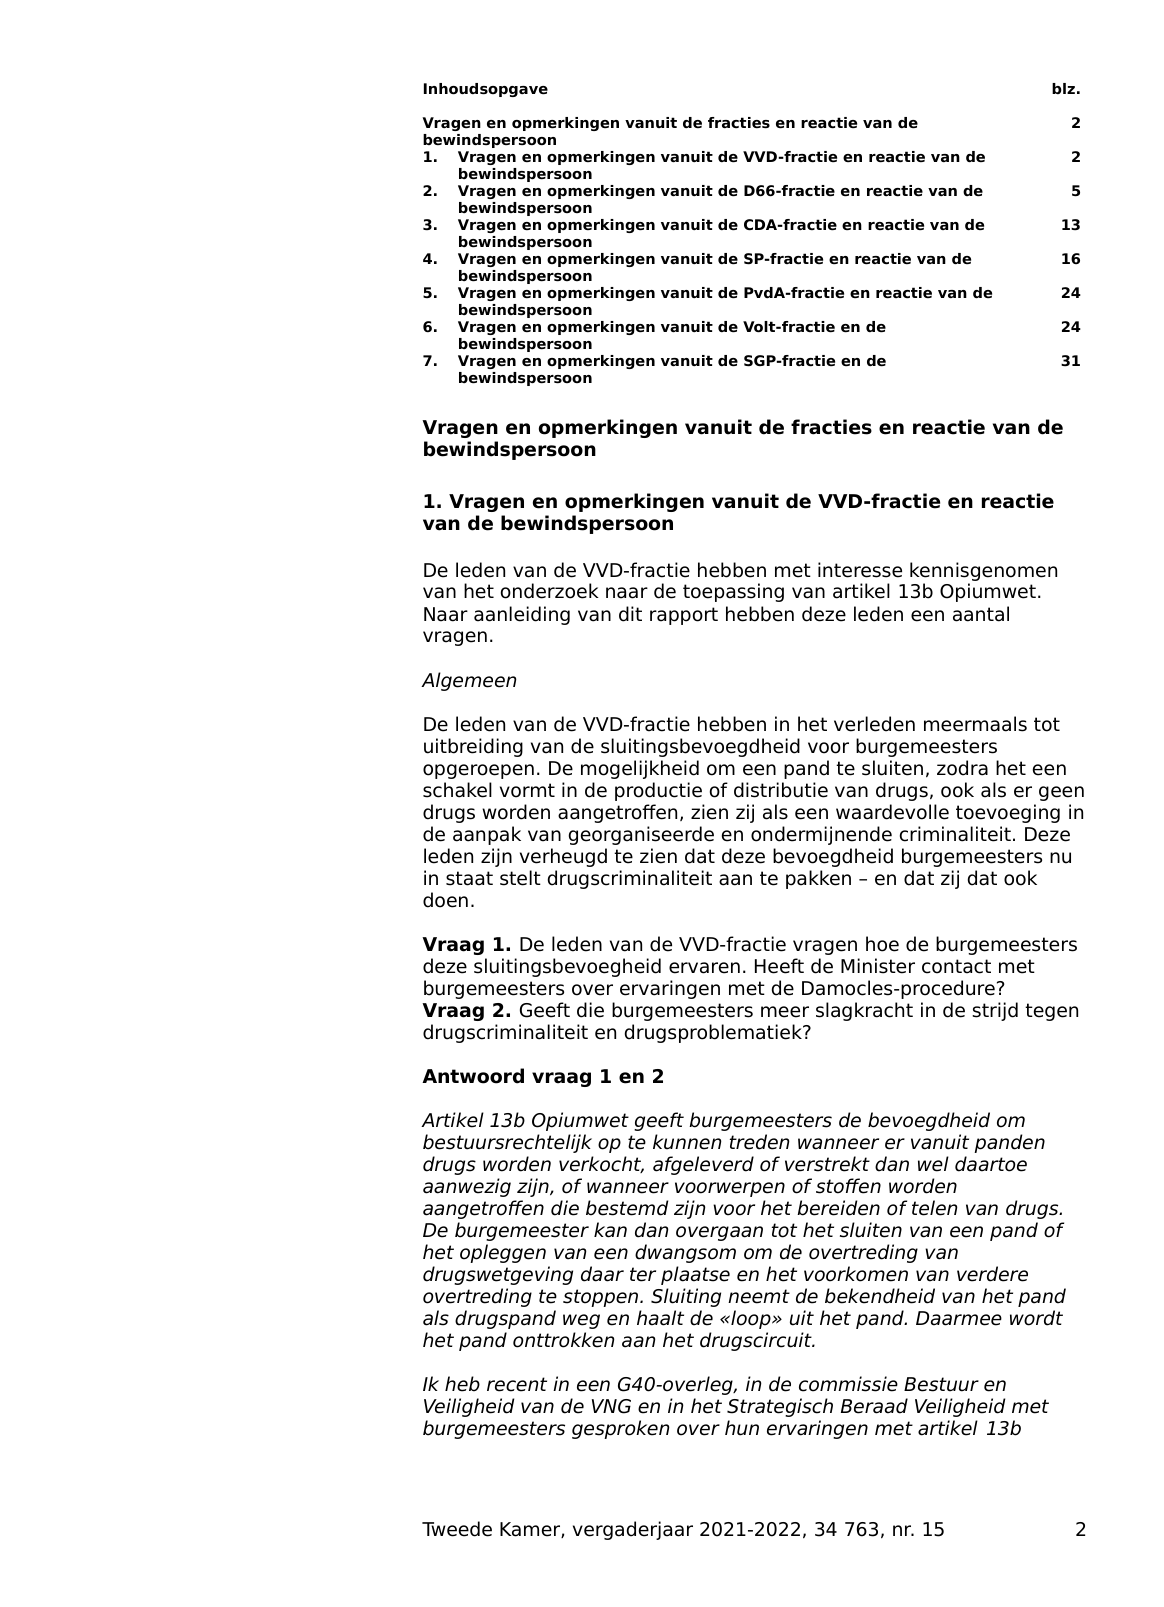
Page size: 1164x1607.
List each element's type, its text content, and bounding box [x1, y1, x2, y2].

text Vraag 2. Geeft die burgemeesters meer slagkracht in de strijd tegen drugscriminaliteit en drugsproblematiek? [422, 1000, 1087, 1044]
text De leden van de VVD-fractie hebben met interesse kennisgenomen van het onderzoek naar de toepassing van artikel 13b Opiumwet. Naar aanleiding van dit rapport hebben deze leden een aantal vragen. [422, 559, 1087, 647]
subtitle Algemeen [422, 669, 1087, 692]
subtitle Vragen en opmerkingen vanuit de fracties en reactie van de bewindspersoon [422, 417, 1087, 461]
text De leden van de VVD-fractie hebben in het verleden meermaals tot uitbreiding van de sluitingsbevoegdheid voor burgemeesters opgeroepen. De mogelijkheid om een pand te sluiten, zodra het een schakel vormt in de productie of distributie van drugs, ook als er geen drugs worden aangetroffen, zien zij als een waardevolle toevoeging in de aanpak van georganiseerde en ondermijnende criminaliteit. Deze leden zijn verheugd te zien dat deze bevoegdheid burgemeesters nu in staat stelt drugscriminaliteit aan te pakken – en dat zij dat ook doen. [422, 714, 1087, 912]
table_cell Vragen en opmerkingen vanuit de SP-fractie en reactie van de bewindspersoon [452, 251, 1028, 285]
table_cell Vragen en opmerkingen vanuit de Volt-fractie en de bewindspersoon [452, 319, 1028, 353]
text Ik heb recent in een G40-overleg, in de commissie Bestuur en Veiligheid van de VNG en in het Strategisch Beraad Veiligheid met burgemeesters gesproken over hun ervaringen met artikel 13b [422, 1374, 1087, 1440]
table_cell 31 [1028, 353, 1087, 387]
table_cell 5 [1028, 183, 1087, 217]
table_cell Vragen en opmerkingen vanuit de SGP-fractie en de bewindspersoon [452, 353, 1028, 387]
table_cell Vragen en opmerkingen vanuit de fracties en reactie van de bewindspersoon [422, 115, 1028, 149]
table_header blz. [1028, 81, 1087, 98]
table_cell 2. [422, 183, 452, 217]
table_cell 5. [422, 285, 452, 319]
table_cell 24 [1028, 319, 1087, 353]
table_cell [1028, 98, 1087, 115]
table_cell Vragen en opmerkingen vanuit de PvdA-fractie en reactie van de bewindspersoon [452, 285, 1028, 319]
table_cell 16 [1028, 251, 1087, 285]
subtitle Antwoord vraag 1 en 2 [422, 1066, 1087, 1088]
table_cell 2 [1028, 149, 1087, 183]
table_cell 7. [422, 353, 452, 387]
subtitle 1. Vragen en opmerkingen vanuit de VVD-fractie en reactie van de bewindspersoon [422, 491, 1087, 534]
table_header Inhoudsopgave [422, 81, 1028, 98]
table_cell [452, 98, 1028, 115]
table_cell Vragen en opmerkingen vanuit de D66-fractie en reactie van de bewindspersoon [452, 183, 1028, 217]
text Artikel 13b Opiumwet geeft burgemeesters de bevoegdheid om bestuursrechtelijk op te kunnen treden wanneer er vanuit panden drugs worden verkocht, afgeleverd of verstrekt dan wel daartoe aanwezig zijn, of wanneer voorwerpen of stoffen worden aangetroffen die bestemd zijn voor het bereiden of telen van drugs. De burgemeester kan dan overgaan tot het sluiten van een pand of het opleggen van een dwangsom om de overtreding van drugswetgeving daar ter plaatse en het voorkomen van verdere overtreding te stoppen. Sluiting neemt de bekendheid van het pand als drugspand weg en haalt de «loop» uit het pand. Daarmee wordt het pand onttrokken aan het drugscircuit. [422, 1110, 1087, 1352]
table_cell 4. [422, 251, 452, 285]
text Vraag 1. De leden van de VVD-fractie vragen hoe de burgemeesters deze sluitingsbevoegheid ervaren. Heeft de Minister contact met burgemeesters over ervaringen met de Damocles-procedure? [422, 934, 1087, 1000]
table_cell 2 [1028, 115, 1087, 149]
table_cell 3. [422, 217, 452, 251]
table_cell 24 [1028, 285, 1087, 319]
table_cell [422, 98, 452, 115]
table_cell Vragen en opmerkingen vanuit de CDA-fractie en reactie van de bewindspersoon [452, 217, 1028, 251]
table_cell 1. [422, 149, 452, 183]
table_cell Vragen en opmerkingen vanuit de VVD-fractie en reactie van de bewindspersoon [452, 149, 1028, 183]
table_cell 6. [422, 319, 452, 353]
table_cell 13 [1028, 217, 1087, 251]
